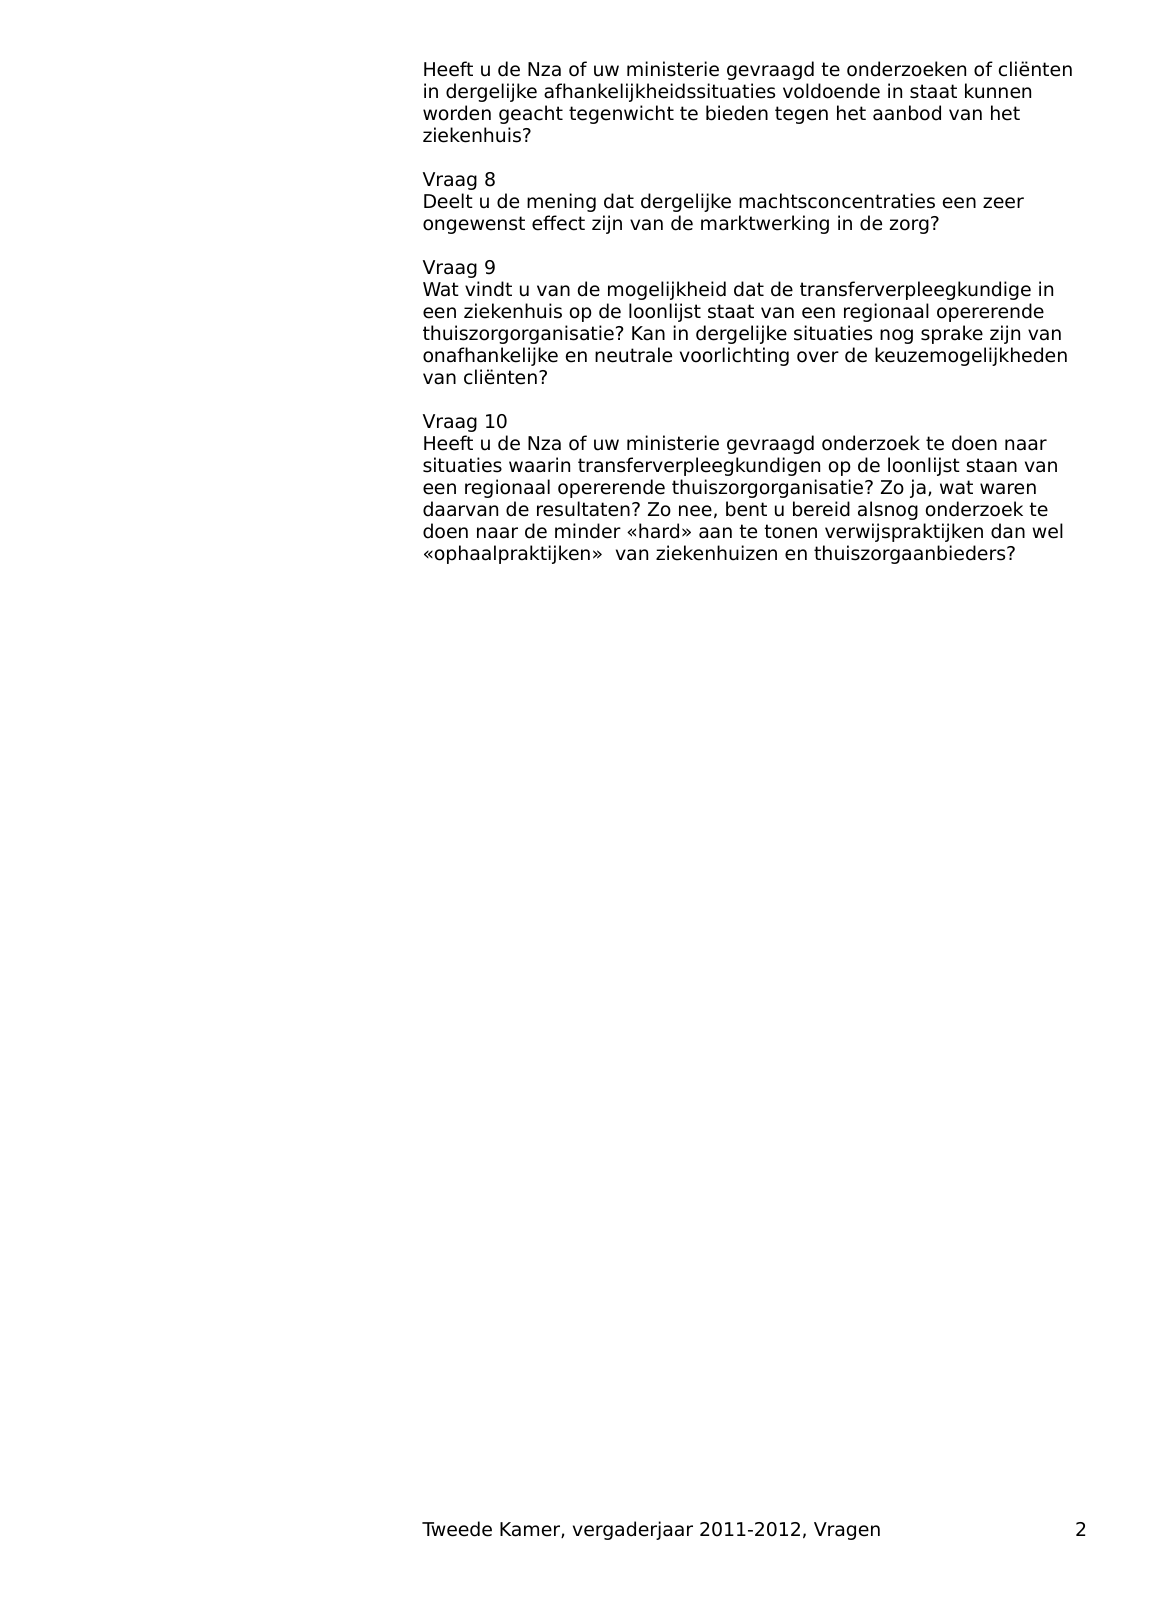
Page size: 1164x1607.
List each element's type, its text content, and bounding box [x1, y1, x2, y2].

text Heeft u de Nza of uw ministerie gevraagd onderzoek te doen naar situaties waarin transferverpleegkundigen op de loonlijst staan van een regionaal opererende thuiszorgorganisatie? Zo ja, wat waren daarvan de resultaten? Zo nee, bent u bereid alsnog onderzoek te doen naar de minder «hard» aan te tonen verwijspraktijken dan wel «ophaalpraktijken» van ziekenhuizen en thuiszorgaanbieders? [422, 433, 1087, 565]
text Vraag 8 [422, 169, 1087, 191]
text Wat vindt u van de mogelijkheid dat de transferverpleegkundige in een ziekenhuis op de loonlijst staat van een regionaal opererende thuiszorgorganisatie? Kan in dergelijke situaties nog sprake zijn van onafhankelijke en neutrale voorlichting over de keuzemogelijkheden van cliënten? [422, 279, 1087, 389]
text Vraag 9 [422, 257, 1087, 279]
text Deelt u de mening dat dergelijke machtsconcentraties een zeer ongewenst effect zijn van de marktwerking in de zorg? [422, 191, 1087, 235]
text Vraag 10 [422, 411, 1087, 433]
text Heeft u de Nza of uw ministerie gevraagd te onderzoeken of cliënten in dergelijke afhankelijkheidssituaties voldoende in staat kunnen worden geacht tegenwicht te bieden tegen het aanbod van het ziekenhuis? [422, 59, 1087, 147]
